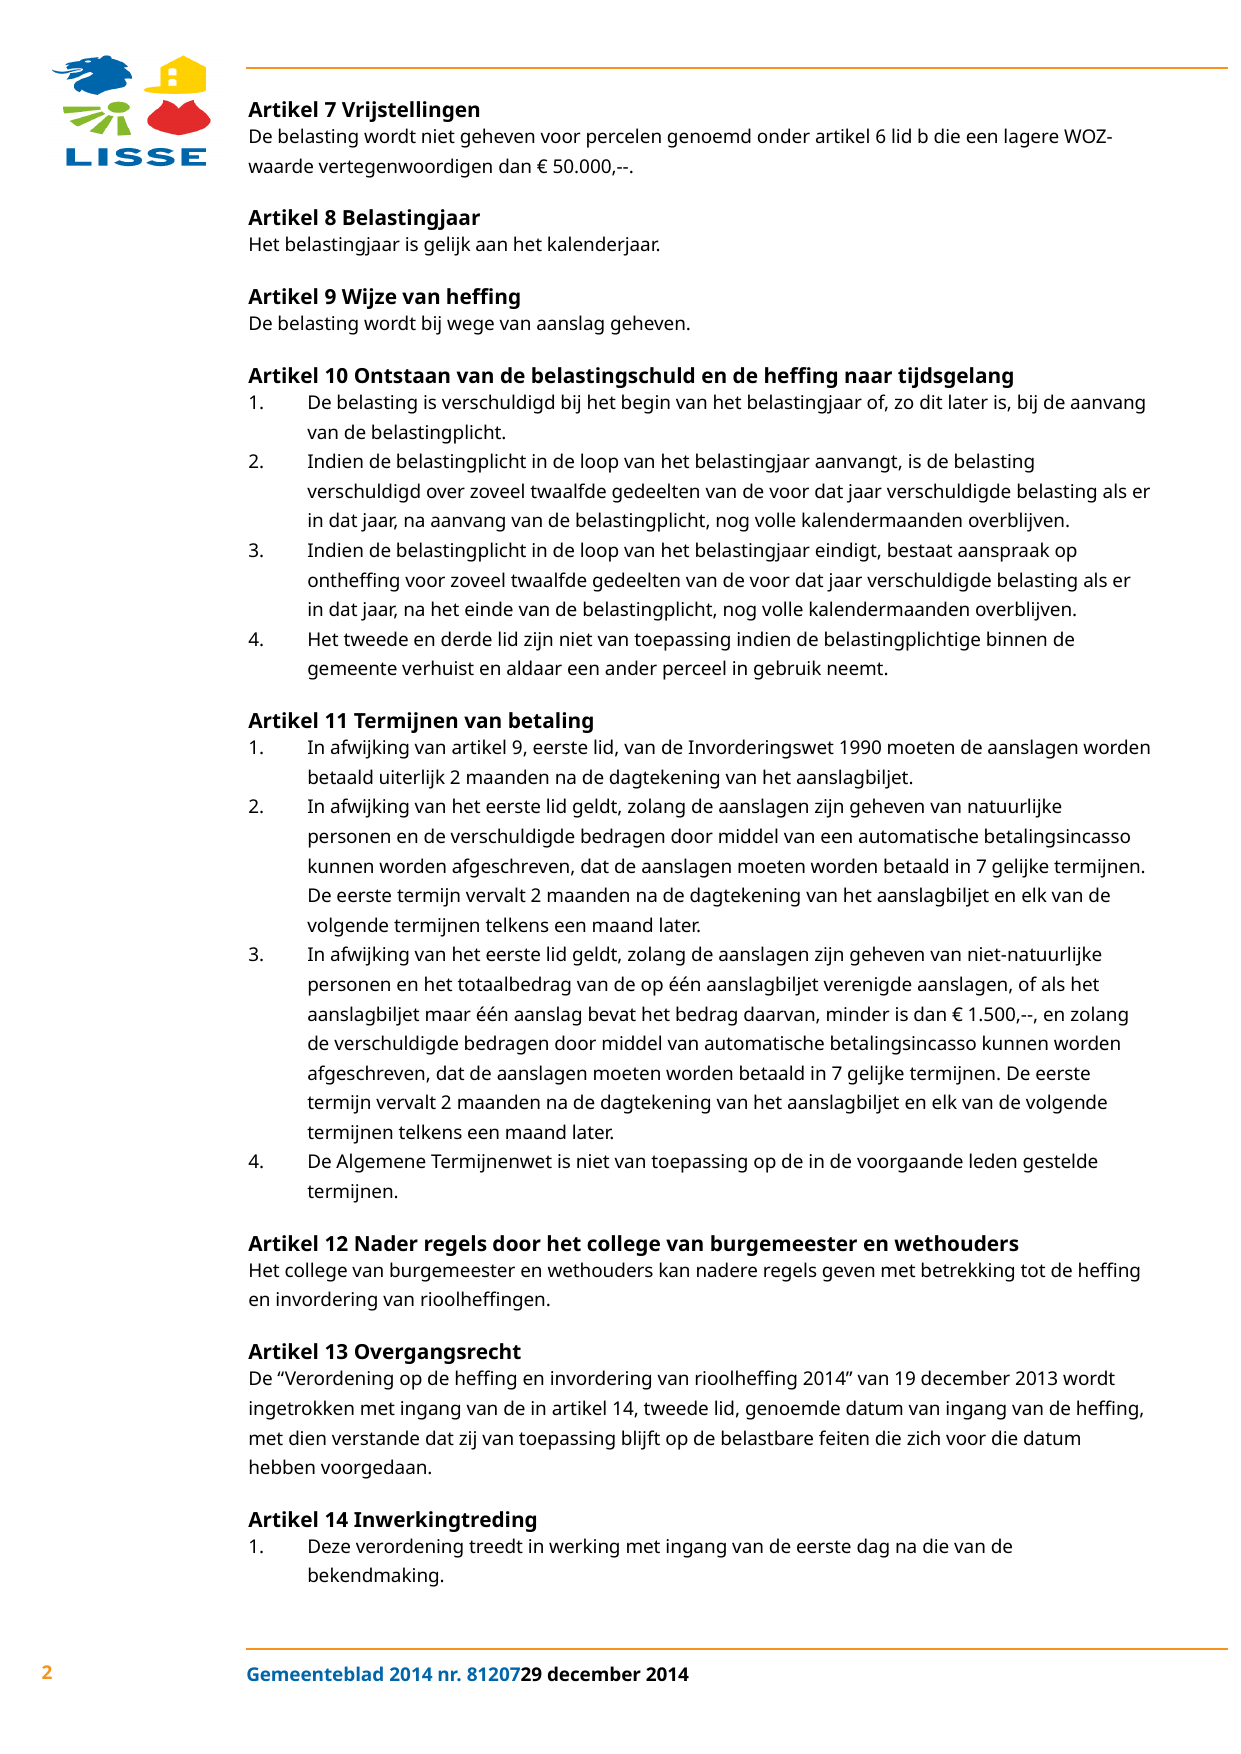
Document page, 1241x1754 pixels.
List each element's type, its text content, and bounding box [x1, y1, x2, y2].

text Artikel 12 Nader regels door het college van burgemeester en wethouders [248, 1229, 1152, 1257]
list In afwijking van het eerste lid geldt, zolang de aanslagen zijn geheven van niet-natuurlijke personen en het totaalbedrag van de op één aanslagbiljet verenigde aanslagen, of als het aanslagbiljet maar één aanslag bevat het bedrag daarvan, minder is dan € 1.500,--, en zolang de verschuldigde bedragen door middel van automatische betalingsincasso kunnen worden afgeschreven, dat de aanslagen moeten worden betaald in 7 gelijke termijnen. De eerste termijn vervalt 2 maanden na de dagtekening van het aanslagbiljet en elk van de volgende termijnen telkens een maand later. [248, 942, 1152, 1145]
text Artikel 10 Ontstaan van de belastingschuld en de heffing naar tijdsgelang [248, 361, 1152, 389]
text Artikel 11 Termijnen van betaling [248, 706, 1152, 734]
list Het tweede en derde lid zijn niet van toepassing indien de belastingplichtige binnen de gemeente verhuist en aldaar een ander perceel in gebruik neemt. [248, 626, 1152, 681]
list In afwijking van het eerste lid geldt, zolang de aanslagen zijn geheven van natuurlijke personen en de verschuldigde bedragen door middel van een automatische betalingsincasso kunnen worden afgeschreven, dat de aanslagen moeten worden betaald in 7 gelijke termijnen. De eerste termijn vervalt 2 maanden na de dagtekening van het aanslagbiljet en elk van de volgende termijnen telkens een maand later. [248, 794, 1152, 938]
list Deze verordening treedt in werking met ingang van de eerste dag na die van de bekendmaking. [248, 1533, 1152, 1588]
text Het college van burgemeester en wethouders kan nadere regels geven met betrekking tot de heffing en invordering van rioolheffingen. [248, 1257, 1152, 1312]
text Artikel 9 Wijze van heffing [248, 282, 1152, 311]
list De belasting is verschuldigd bij het begin van het belastingjaar of, zo dit later is, bij de aanvang van de belastingplicht. [248, 389, 1152, 445]
list De Algemene Termijnenwet is niet van toepassing op de in de voorgaande leden gestelde termijnen. [248, 1149, 1152, 1204]
text Artikel 14 Inwerkingtreding [248, 1505, 1152, 1533]
text Artikel 8 Belastingjaar [248, 203, 1152, 232]
text Artikel 7 Vrijstellingen [248, 95, 1152, 123]
text De belasting wordt niet geheven voor percelen genoemd onder artikel 6 lid b die een lagere WOZ-waarde vertegenwoordigen dan € 50.000,--. [248, 123, 1152, 178]
list Indien de belastingplicht in de loop van het belastingjaar aanvangt, is de belasting verschuldigd over zoveel twaalfde gedeelten van de voor dat jaar verschuldigde belasting als er in dat jaar, na aanvang van de belastingplicht, nog volle kalendermaanden overblijven. [248, 448, 1152, 533]
list Indien de belastingplicht in de loop van het belastingjaar eindigt, bestaat aanspraak op ontheffing voor zoveel twaalfde gedeelten van de voor dat jaar verschuldigde belasting als er in dat jaar, na het einde van de belastingplicht, nog volle kalendermaanden overblijven. [248, 537, 1152, 622]
text Artikel 13 Overgangsrecht [248, 1337, 1152, 1366]
text De “Verordening op de heffing en invordering van rioolheffing 2014” van 19 december 2013 wordt ingetrokken met ingang van de in artikel 14, tweede lid, genoemde datum van ingang van de heffing, met dien verstande dat zij van toepassing blijft op de belastbare feiten die zich voor die datum hebben voorgedaan. [248, 1366, 1152, 1480]
text De belasting wordt bij wege van aanslag geheven. [248, 311, 1152, 336]
text Het belastingjaar is gelijk aan het kalenderjaar. [248, 232, 1152, 257]
list In afwijking van artikel 9, eerste lid, van de Invorderingswet 1990 moeten de aanslagen worden betaald uiterlijk 2 maanden na de dagtekening van het aanslagbiljet. [248, 734, 1152, 790]
picture [41, 47, 231, 172]
